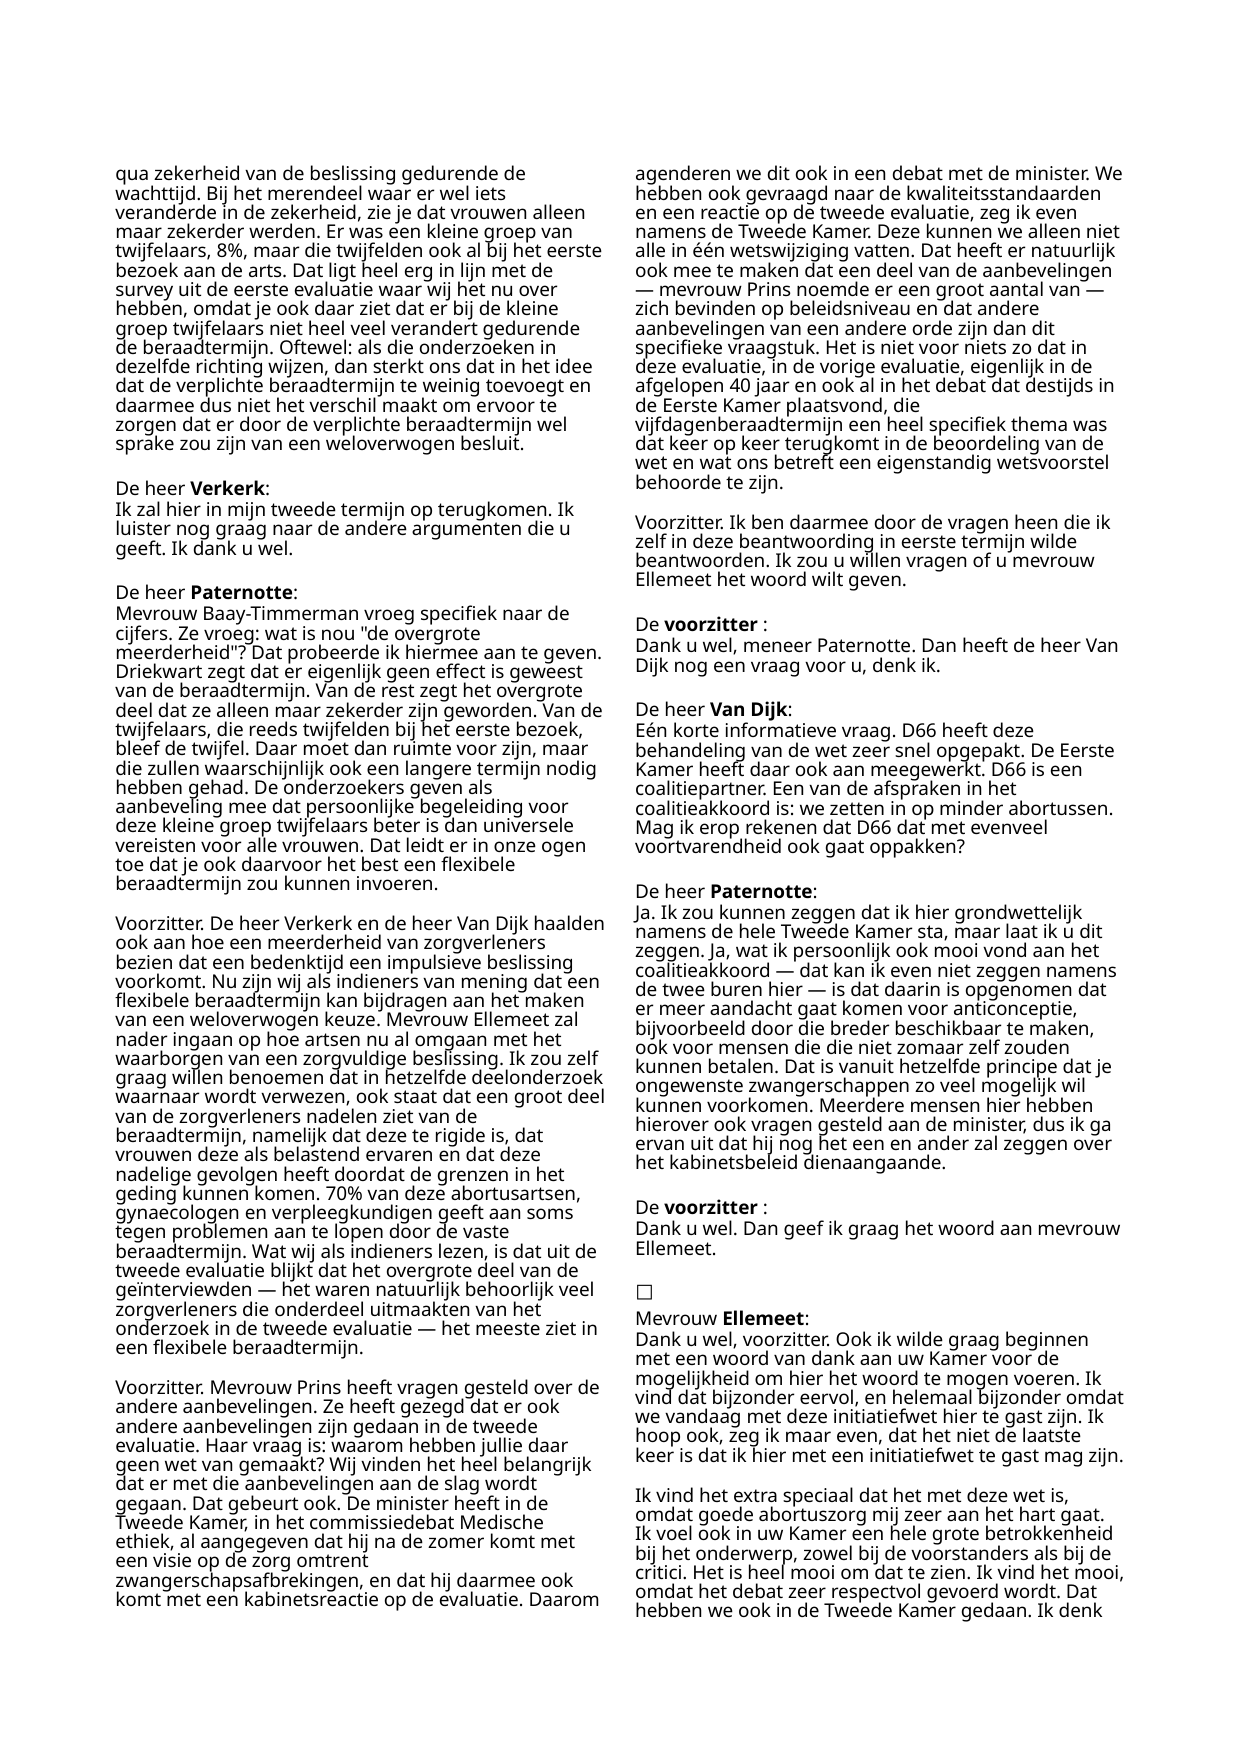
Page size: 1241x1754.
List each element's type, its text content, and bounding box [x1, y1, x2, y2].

text De heer Paternotte: [635, 878, 1125, 904]
text Voorzitter. Ik ben daarmee door de vragen heen die ik zelf in deze beantwoording in eerste termijn wilde beantwoorden. Ik zou u willen vragen of u mevrouw Ellemeet het woord wilt geven. [635, 514, 1125, 591]
text agenderen we dit ook in een debat met de minister. We hebben ook gevraagd naar de kwaliteitsstandaarden en een reactie op de tweede evaluatie, zeg ik even namens de Tweede Kamer. Deze kunnen we alleen niet alle in één wetswijziging vatten. Dat heeft er natuurlijk ook mee te maken dat een deel van de aanbevelingen — mevrouw Prins noemde er een groot aantal van — zich bevinden op beleidsniveau en dat andere aanbevelingen van een andere orde zijn dan dit specifieke vraagstuk. Het is niet voor niets zo dat in deze evaluatie, in de vorige evaluatie, eigenlijk in de afgelopen 40 jaar en ook al in het debat dat destijds in de Eerste Kamer plaatsvond, die vijfdagenberaadtermijn een heel specifiek thema was dat keer op keer terugkomt in de beoordeling van de wet en wat ons betreft een eigenstandig wetsvoorstel behoorde te zijn. [635, 165, 1125, 493]
text De voorzitter : [635, 612, 1125, 637]
text De voorzitter : [635, 1194, 1125, 1220]
text Mevrouw Ellemeet: [635, 1305, 1125, 1331]
text Dank u wel, meneer Paternotte. Dan heeft de heer Van Dijk nog een vraag voor u, denk ik. [635, 637, 1125, 676]
text Ik vind het extra speciaal dat het met deze wet is, omdat goede abortuszorg mij zeer aan het hart gaat. Ik voel ook in uw Kamer een hele grote betrokkenheid bij het onderwerp, zowel bij de voorstanders als bij de critici. Het is heel mooi om dat te zien. Ik vind het mooi, omdat het debat zeer respectvol gevoerd wordt. Dat hebben we ook in de Tweede Kamer gedaan. Ik denk [635, 1487, 1125, 1622]
text Dank u wel, voorzitter. Ook ik wilde graag beginnen met een woord van dank aan uw Kamer voor de mogelijkheid om hier het woord te mogen voeren. Ik vind dat bijzonder eervol, en helemaal bijzonder omdat we vandaag met deze initiatiefwet hier te gast zijn. Ik hoop ook, zeg ik maar even, dat het niet de laatste keer is dat ik hier met een initiatiefwet te gast mag zijn. [635, 1331, 1125, 1466]
text ⬜ [635, 1279, 1125, 1305]
text Eén korte informatieve vraag. D66 heeft deze behandeling van de wet zeer snel opgepakt. De Eerste Kamer heeft daar ook aan meegewerkt. D66 is een coalitiepartner. Een van de afspraken in het coalitieakkoord is: we zetten in op minder abortussen. Mag ik erop rekenen dat D66 dat met evenveel voortvarendheid ook gaat oppakken? [635, 722, 1125, 857]
text Dank u wel. Dan geef ik graag het woord aan mevrouw Ellemeet. [635, 1220, 1125, 1259]
text qua zekerheid van de beslissing gedurende de wachttijd. Bij het merendeel waar er wel iets veranderde in de zekerheid, zie je dat vrouwen alleen maar zekerder werden. Er was een kleine groep van twijfelaars, 8%, maar die twijfelden ook al bij het eerste bezoek aan de arts. Dat ligt heel erg in lijn met de survey uit de eerste evaluatie waar wij het nu over hebben, omdat je ook daar ziet dat er bij de kleine groep twijfelaars niet heel veel verandert gedurende de beraadtermijn. Oftewel: als die onderzoeken in dezelfde richting wijzen, dan sterkt ons dat in het idee dat de verplichte beraadtermijn te weinig toevoegt en daarmee dus niet het verschil maakt om ervoor te zorgen dat er door de verplichte beraadtermijn wel sprake zou zijn van een weloverwogen besluit. [115, 165, 605, 454]
text De heer Verkerk: [115, 475, 605, 501]
text Voorzitter. De heer Verkerk en de heer Van Dijk haalden ook aan hoe een meerderheid van zorgverleners bezien dat een bedenktijd een impulsieve beslissing voorkomt. Nu zijn wij als indieners van mening dat een flexibele beraadtermijn kan bijdragen aan het maken van een weloverwogen keuze. Mevrouw Ellemeet zal nader ingaan op hoe artsen nu al omgaan met het waarborgen van een zorgvuldige beslissing. Ik zou zelf graag willen benoemen dat in hetzelfde deelonderzoek waarnaar wordt verwezen, ook staat dat een groot deel van de zorgverleners nadelen ziet van de beraadtermijn, namelijk dat deze te rigide is, dat vrouwen deze als belastend ervaren en dat deze nadelige gevolgen heeft doordat de grenzen in het geding kunnen komen. 70% van deze abortusartsen, gynaecologen en verpleegkundigen geeft aan soms tegen problemen aan te lopen door de vaste beraadtermijn. Wat wij als indieners lezen, is dat uit de tweede evaluatie blijkt dat het overgrote deel van de geïnterviewden — het waren natuurlijk behoorlijk veel zorgverleners die onderdeel uitmaakten van het onderzoek in de tweede evaluatie — het meeste ziet in een flexibele beraadtermijn. [115, 915, 605, 1358]
text Ik zal hier in mijn tweede termijn op terugkomen. Ik luister nog graag naar de andere argumenten die u geeft. Ik dank u wel. [115, 501, 605, 559]
text De heer Paternotte: [115, 579, 605, 605]
text Mevrouw Baay-Timmerman vroeg specifiek naar de cijfers. Ze vroeg: wat is nou "de overgrote meerderheid"? Dat probeerde ik hiermee aan te geven. Driekwart zegt dat er eigenlijk geen effect is geweest van de beraadtermijn. Van de rest zegt het overgrote deel dat ze alleen maar zekerder zijn geworden. Van de twijfelaars, die reeds twijfelden bij het eerste bezoek, bleef de twijfel. Daar moet dan ruimte voor zijn, maar die zullen waarschijnlijk ook een langere termijn nodig hebben gehad. De onderzoekers geven als aanbeveling mee dat persoonlijke begeleiding voor deze kleine groep twijfelaars beter is dan universele vereisten voor alle vrouwen. Dat leidt er in onze ogen toe dat je ook daarvoor het best een flexibele beraadtermijn zou kunnen invoeren. [115, 605, 605, 894]
text Ja. Ik zou kunnen zeggen dat ik hier grondwettelijk namens de hele Tweede Kamer sta, maar laat ik u dit zeggen. Ja, wat ik persoonlijk ook mooi vond aan het coalitieakkoord — dat kan ik even niet zeggen namens de twee buren hier — is dat daarin is opgenomen dat er meer aandacht gaat komen voor anticonceptie, bijvoorbeeld door die breder beschikbaar te maken, ook voor mensen die die niet zomaar zelf zouden kunnen betalen. Dat is vanuit hetzelfde principe dat je ongewenste zwangerschappen zo veel mogelijk wil kunnen voorkomen. Meerdere mensen hier hebben hierover ook vragen gesteld aan de minister, dus ik ga ervan uit dat hij nog het een en ander zal zeggen over het kabinetsbeleid dienaangaande. [635, 904, 1125, 1174]
text De heer Van Dijk: [635, 697, 1125, 722]
text Voorzitter. Mevrouw Prins heeft vragen gesteld over de andere aanbevelingen. Ze heeft gezegd dat er ook andere aanbevelingen zijn gedaan in de tweede evaluatie. Haar vraag is: waarom hebben jullie daar geen wet van gemaakt? Wij vinden het heel belangrijk dat er met die aanbevelingen aan de slag wordt gegaan. Dat gebeurt ook. De minister heeft in de Tweede Kamer, in het commissiedebat Medische ethiek, al aangegeven dat hij na de zomer komt met een visie op de zorg omtrent zwangerschapsafbrekingen, en dat hij daarmee ook komt met een kabinetsreactie op de evaluatie. Daarom [115, 1379, 605, 1610]
